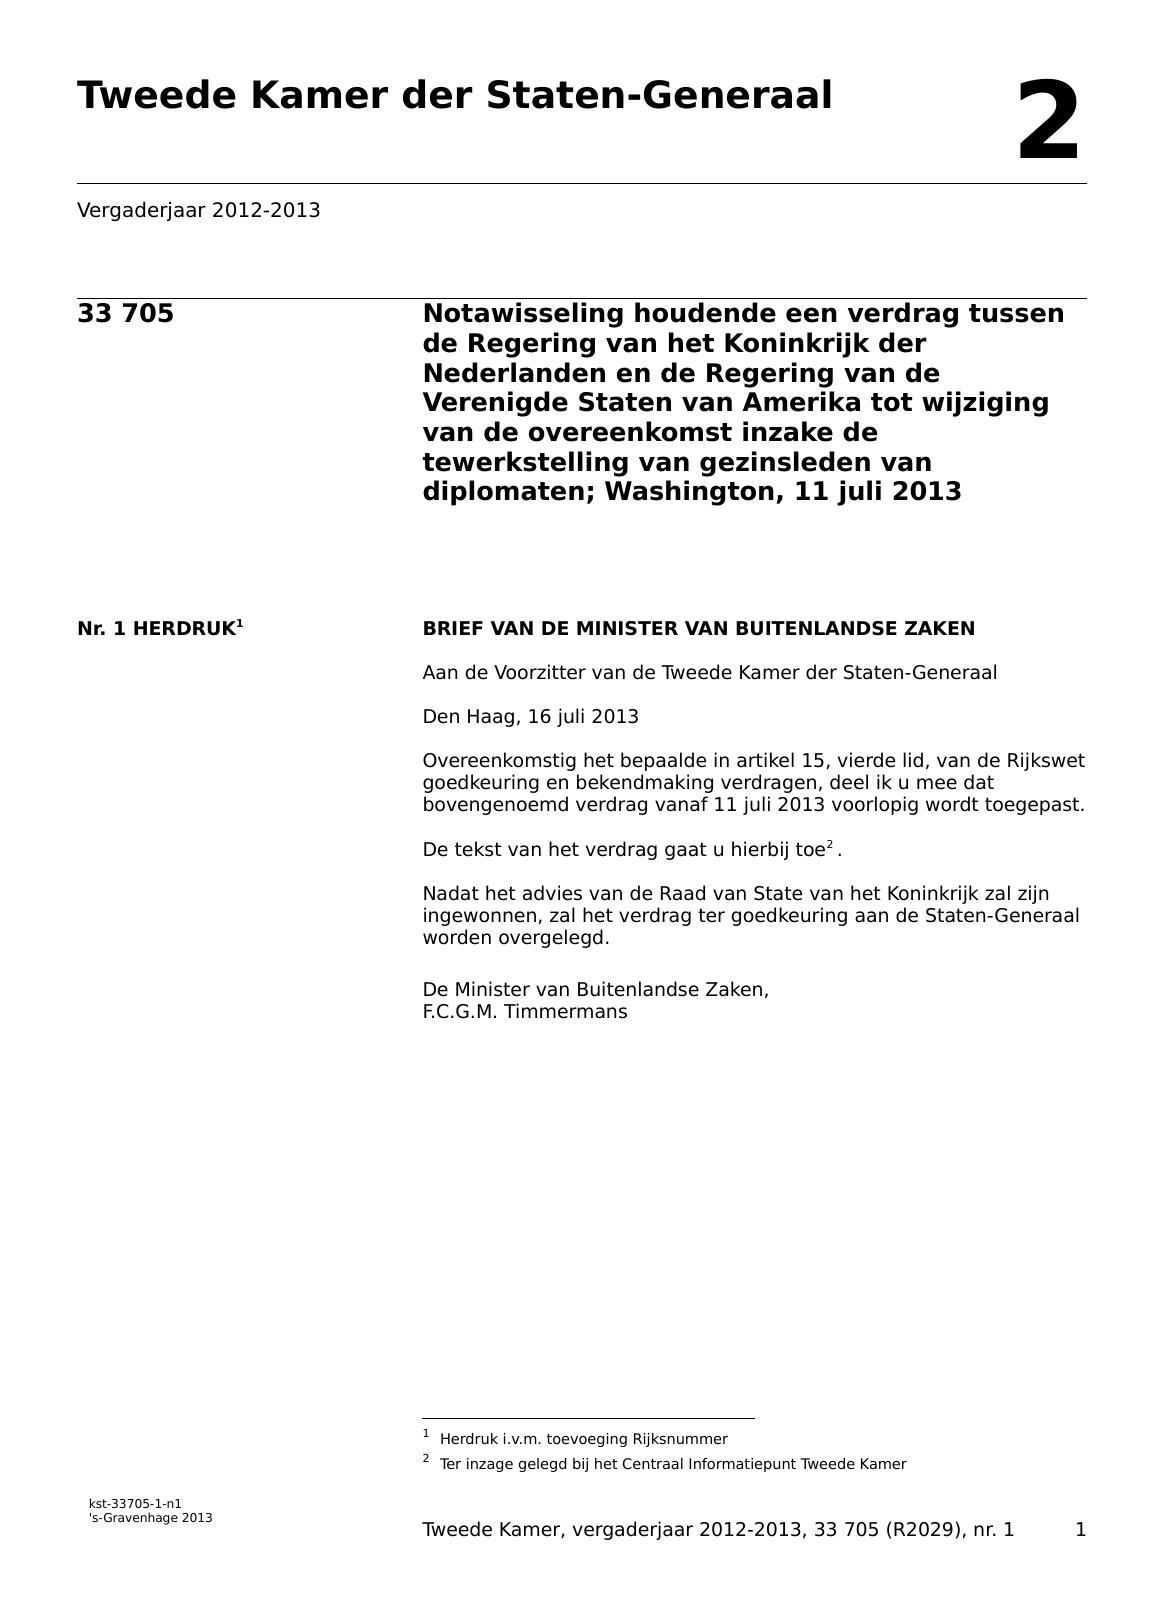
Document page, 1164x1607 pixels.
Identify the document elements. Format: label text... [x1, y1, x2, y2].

table_header Tweede Kamer der Staten-Generaal [77, 59, 886, 183]
text kst-33705-1-n1 [88, 1497, 323, 1511]
text Herdruk i.v.m. toevoeging Rijksnummer [422, 1427, 1087, 1449]
text De Minister van Buitenlandse Zaken, F.C.G.M. Timmermans [422, 978, 1087, 1022]
table_header 2 [886, 59, 1087, 183]
text De tekst van het verdrag gaat u hierbij toe. [422, 838, 1087, 860]
text Aan de Voorzitter van de Tweede Kamer der Staten-Generaal [422, 662, 1087, 684]
text Den Haag, 16 juli 2013 [422, 706, 1087, 728]
text Overeenkomstig het bepaalde in artikel 15, vierde lid, van de Rijkswet goedkeuring en bekendmaking verdragen, deel ik u mee dat bovengenoemd verdrag vanaf 11 juli 2013 voorlopig wordt toegepast. [422, 750, 1087, 816]
subtitle 33 705 Notawisseling houdende een verdrag tussen de Regering van het Koninkrijk der Nederlanden en de Regering van de Verenigde Staten van Amerika tot wijziging van de overeenkomst inzake de tewerkstelling van gezinsleden van diplomaten; Washington, 11 juli 2013 [77, 299, 1087, 507]
text 's-Gravenhage 2013 [88, 1511, 323, 1525]
text Ter inzage gelegd bij het Centraal Informatiepunt Tweede Kamer [422, 1452, 1087, 1474]
table_cell Vergaderjaar 2012-2013 [77, 184, 1087, 298]
subtitle Nr. 1 HERDRUK BRIEF VAN DE MINISTER VAN BUITENLANDSE ZAKEN [77, 618, 1087, 640]
text Nadat het advies van de Raad van State van het Koninkrijk zal zijn ingewonnen, zal het verdrag ter goedkeuring aan de Staten-Generaal worden overgelegd. [422, 883, 1087, 948]
